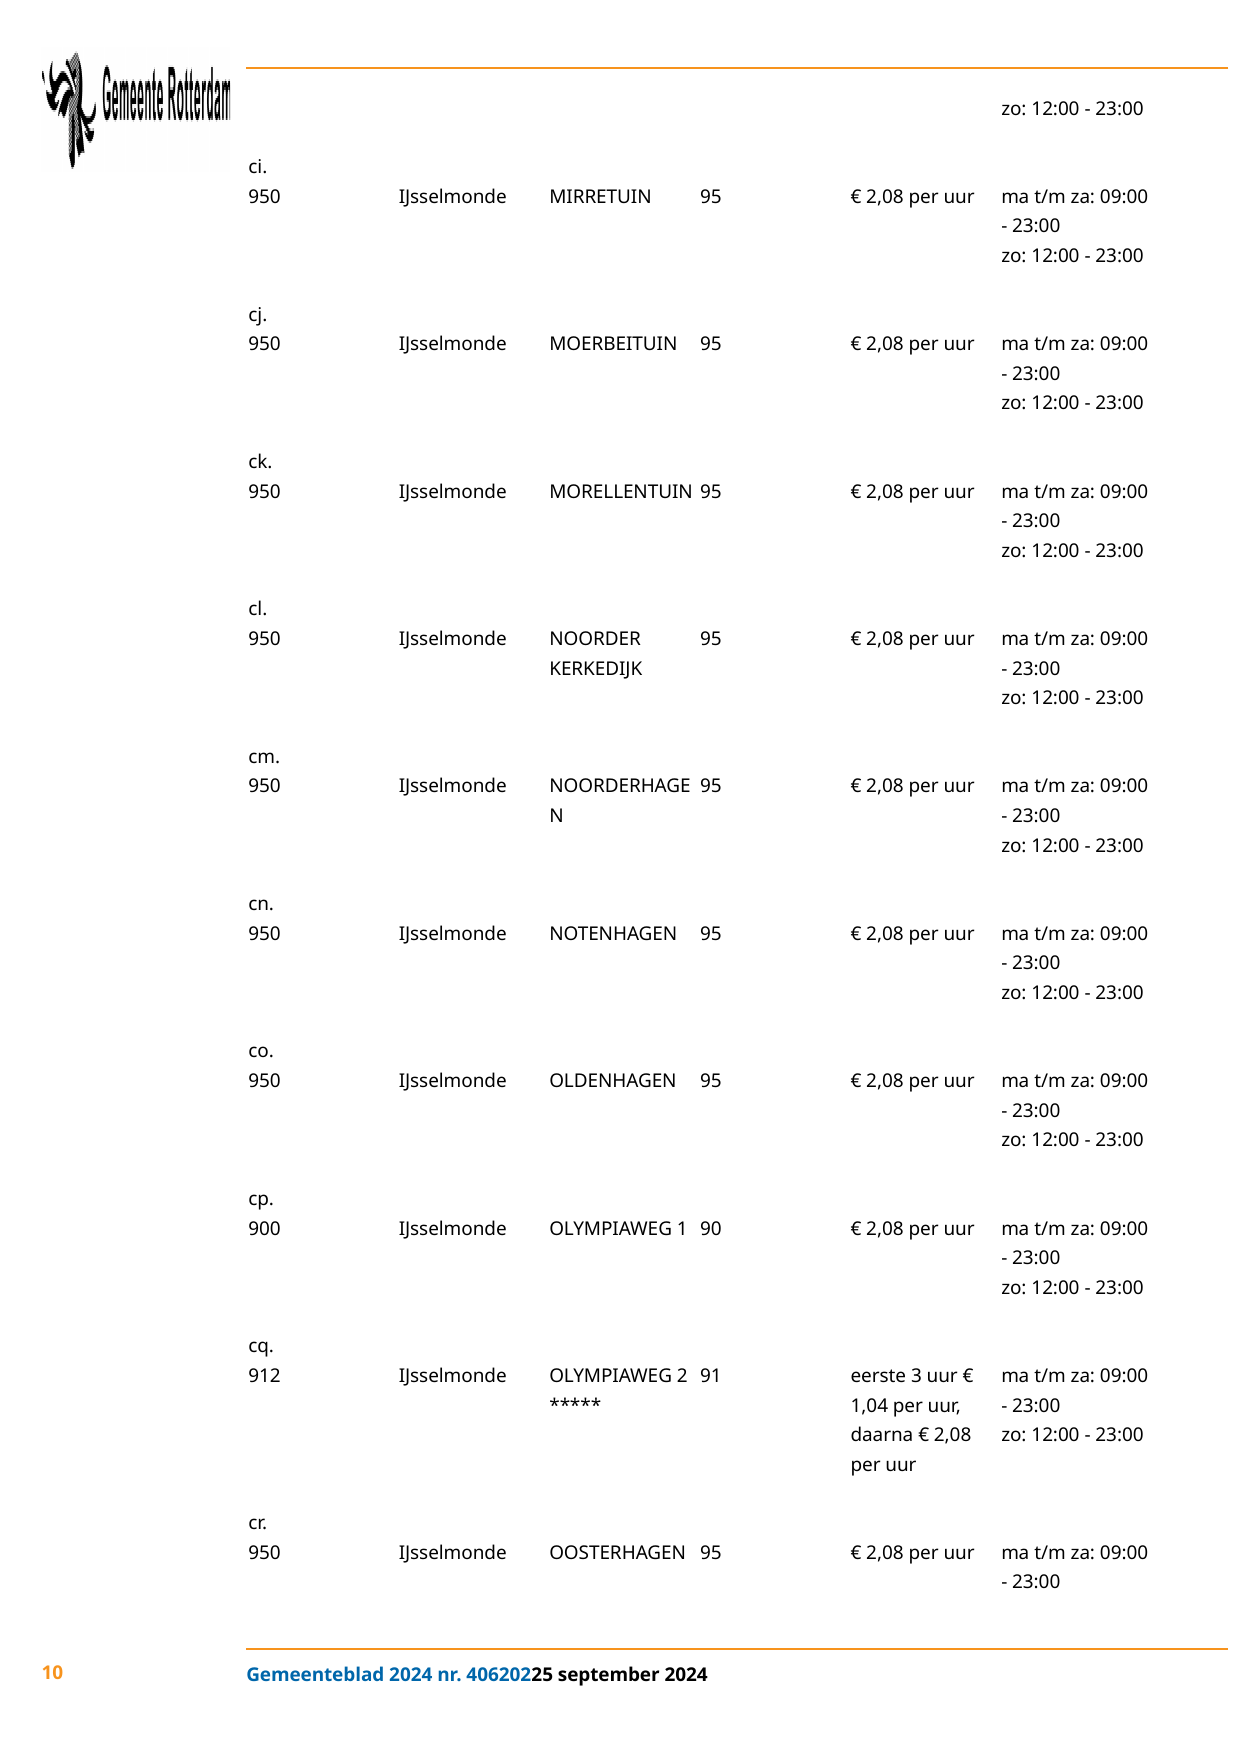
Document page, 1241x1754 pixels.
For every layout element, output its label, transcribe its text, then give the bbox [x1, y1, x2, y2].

table_header 91 [700, 1362, 850, 1477]
table_header € 2,08 per uur [850, 478, 1001, 563]
table_header ma t/m za: 09:00 - 23:00 zo: 12:00 - 23:00 [1001, 1068, 1152, 1152]
table_header IJsselmonde [399, 1068, 549, 1152]
table_header € 2,08 per uur [850, 1215, 1001, 1300]
picture [41, 47, 231, 172]
text ck. [248, 448, 1152, 474]
table_header OOSTERHAGEN [549, 1539, 700, 1594]
table_header 950 [248, 478, 398, 563]
table_header ma t/m za: 09:00 - 23:00 zo: 12:00 - 23:00 [1001, 1362, 1152, 1477]
table_header MORELLENTUIN [549, 478, 700, 563]
table_header IJsselmonde [399, 330, 549, 415]
table_header 95 [700, 330, 850, 415]
text ci. [248, 153, 1152, 179]
table_header [248, 95, 398, 121]
table_header NOORDER KERKEDIJK [549, 625, 700, 710]
table_header [850, 95, 1001, 121]
table_header ma t/m za: 09:00 - 23:00 zo: 12:00 - 23:00 [1001, 920, 1152, 1005]
table_header IJsselmonde [399, 1362, 549, 1477]
table_header IJsselmonde [399, 920, 549, 1005]
table_header [399, 95, 549, 121]
table_header [700, 95, 850, 121]
table_header ma t/m za: 09:00 - 23:00 zo: 12:00 - 23:00 [1001, 625, 1152, 710]
table_header 95 [700, 920, 850, 1005]
table_header € 2,08 per uur [850, 183, 1001, 268]
table_header IJsselmonde [399, 773, 549, 857]
table_header IJsselmonde [399, 1215, 549, 1300]
text cl. [248, 596, 1152, 621]
table_header IJsselmonde [399, 1539, 549, 1594]
table_header NOTENHAGEN [549, 920, 700, 1005]
text cj. [248, 301, 1152, 326]
table_header 95 [700, 773, 850, 857]
table_header [549, 95, 700, 121]
table_header IJsselmonde [399, 625, 549, 710]
table_header 950 [248, 773, 398, 857]
table_header 95 [700, 625, 850, 710]
table_header IJsselmonde [399, 478, 549, 563]
table_header ma t/m za: 09:00 - 23:00 [1001, 1539, 1152, 1594]
table_header 950 [248, 625, 398, 710]
text cn. [248, 890, 1152, 916]
table_header 95 [700, 183, 850, 268]
table_header OLDENHAGEN [549, 1068, 700, 1152]
table_header 900 [248, 1215, 398, 1300]
table_header ma t/m za: 09:00 - 23:00 zo: 12:00 - 23:00 [1001, 330, 1152, 415]
table_header 950 [248, 1068, 398, 1152]
table_header IJsselmonde [399, 183, 549, 268]
table_header € 2,08 per uur [850, 1539, 1001, 1594]
table_header MIRRETUIN [549, 183, 700, 268]
table_header zo: 12:00 - 23:00 [1001, 95, 1152, 121]
table_header 95 [700, 1068, 850, 1152]
text cp. [248, 1185, 1152, 1211]
table_header 950 [248, 183, 398, 268]
text cq. [248, 1332, 1152, 1358]
table_header ma t/m za: 09:00 - 23:00 zo: 12:00 - 23:00 [1001, 773, 1152, 857]
table_header NOORDERHAGEN [549, 773, 700, 857]
table_header € 2,08 per uur [850, 920, 1001, 1005]
table_header ma t/m za: 09:00 - 23:00 zo: 12:00 - 23:00 [1001, 478, 1152, 563]
table_header 90 [700, 1215, 850, 1300]
table_header 950 [248, 920, 398, 1005]
table_header OLYMPIAWEG 1 [549, 1215, 700, 1300]
table_header OLYMPIAWEG 2 ***** [549, 1362, 700, 1477]
table_header 912 [248, 1362, 398, 1477]
text cm. [248, 743, 1152, 769]
table_header 95 [700, 478, 850, 563]
text cr. [248, 1509, 1152, 1535]
table_header € 2,08 per uur [850, 1068, 1001, 1152]
text co. [248, 1038, 1152, 1063]
table_header € 2,08 per uur [850, 773, 1001, 857]
table_header 950 [248, 330, 398, 415]
table_header € 2,08 per uur [850, 330, 1001, 415]
table_header 95 [700, 1539, 850, 1594]
table_header MOERBEITUIN [549, 330, 700, 415]
table_header ma t/m za: 09:00 - 23:00 zo: 12:00 - 23:00 [1001, 183, 1152, 268]
table_header eerste 3 uur € 1,04 per uur, daarna € 2,08 per uur [850, 1362, 1001, 1477]
table_header ma t/m za: 09:00 - 23:00 zo: 12:00 - 23:00 [1001, 1215, 1152, 1300]
table_header € 2,08 per uur [850, 625, 1001, 710]
table_header 950 [248, 1539, 398, 1594]
